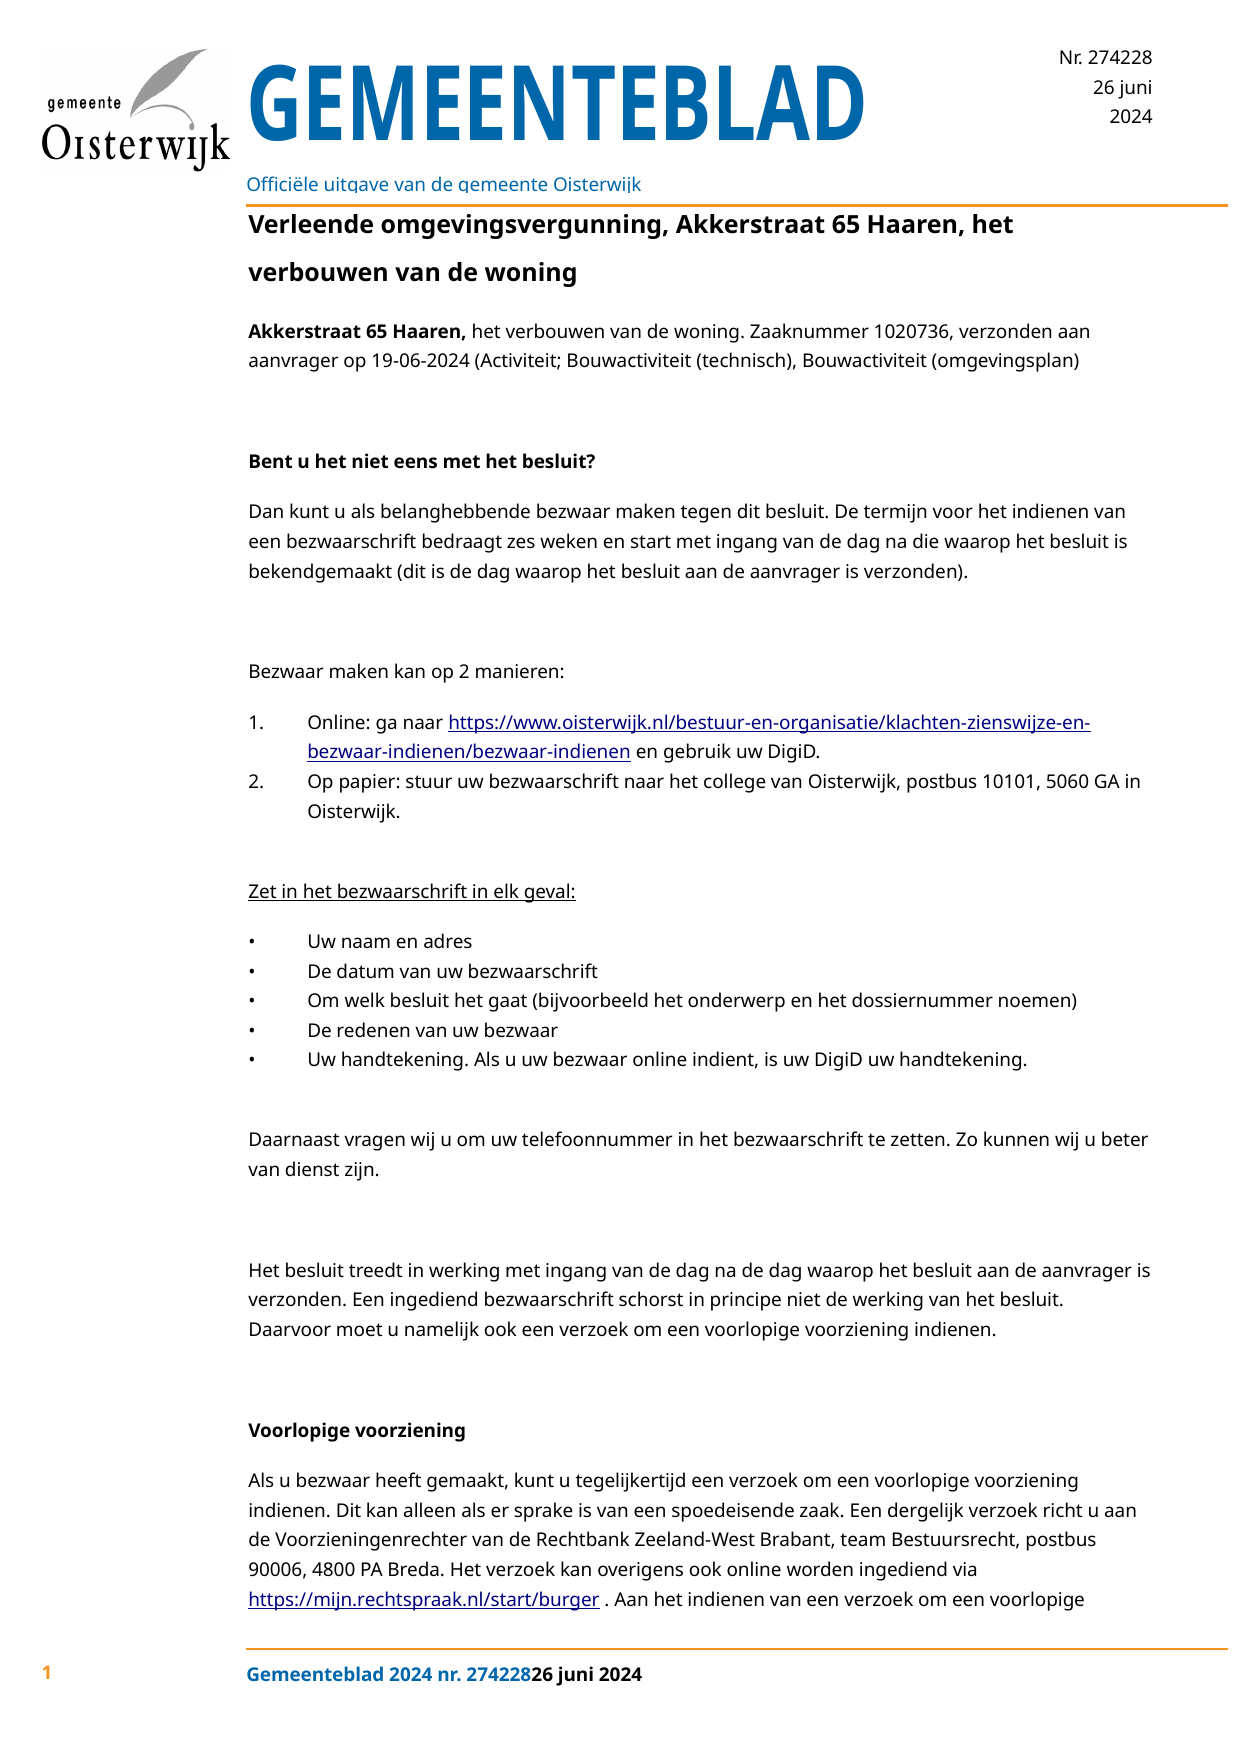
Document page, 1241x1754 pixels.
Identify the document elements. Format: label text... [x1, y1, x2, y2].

text Voorlopige voorziening [248, 1417, 1152, 1443]
list Op papier: stuur uw bezwaarschrift naar het college van Oisterwijk, postbus 10101, 5060 GA in Oisterwijk. [248, 768, 1152, 824]
list Online: ga naar https://www.oisterwijk.nl/bestuur-en-organisatie/klachten-zienswijze-en-bezwaar-indienen/bezwaar-indienen en gebruik uw DigiD. [248, 709, 1152, 764]
text Als u bezwaar heeft gemaakt, kunt u tegelijkertijd een verzoek om een voorlopige voorziening indienen. Dit kan alleen als er sprake is van een spoedeisende zaak. Een dergelijk verzoek richt u aan de Voorzieningenrechter van de Rechtbank Zeeland-West Brabant, team Bestuursrecht, postbus 90006, 4800 PA Breda. Het verzoek kan overigens ook online worden ingediend via https://mijn.rechtspraak.nl/start/burger . Aan het indienen van een verzoek om een voorlopige [248, 1467, 1152, 1612]
text Het besluit treedt in werking met ingang van de dag na de dag waarop het besluit aan de aanvrager is verzonden. Een ingediend bezwaarschrift schorst in principe niet de werking van het besluit. Daarvoor moet u namelijk ook een verzoek om een voorlopige voorziening indienen. [248, 1257, 1152, 1342]
list Om welk besluit het gaat (bijvoorbeeld het onderwerp en het dossiernummer noemen) [248, 987, 1152, 1013]
text Zet in het bezwaarschrift in elk geval: [248, 878, 1152, 904]
text Bent u het niet eens met het besluit? [248, 448, 1152, 474]
text Verleende omgevingsvergunning, Akkerstraat 65 Haaren, het verbouwen van de woning [248, 207, 1152, 288]
text Dan kunt u als belanghebbende bezwaar maken tegen dit besluit. De termijn voor het indienen van een bezwaarschrift bedraagt zes weken en start met ingang van de dag na die waarop het besluit is bekendgemaakt (dit is de dag waarop het besluit aan de aanvrager is verzonden). [248, 499, 1152, 584]
list Uw handtekening. Als u uw bezwaar online indient, is uw DigiD uw handtekening. [248, 1047, 1152, 1072]
list De datum van uw bezwaarschrift [248, 958, 1152, 984]
text Bezwaar maken kan op 2 manieren: [248, 659, 1152, 684]
text Akkerstraat 65 Haaren, het verbouwen van de woning. Zaaknummer 1020736, verzonden aan aanvrager op 19-06-2024 (Activiteit; Bouwactiviteit (technisch), Bouwactiviteit (omgevingsplan) [248, 318, 1152, 373]
picture [41, 47, 231, 172]
list Uw naam en adres [248, 928, 1152, 954]
text Daarnaast vragen wij u om uw telefoonnummer in het bezwaarschrift te zetten. Zo kunnen wij u beter van dienst zijn. [248, 1127, 1152, 1182]
list De redenen van uw bezwaar [248, 1017, 1152, 1043]
